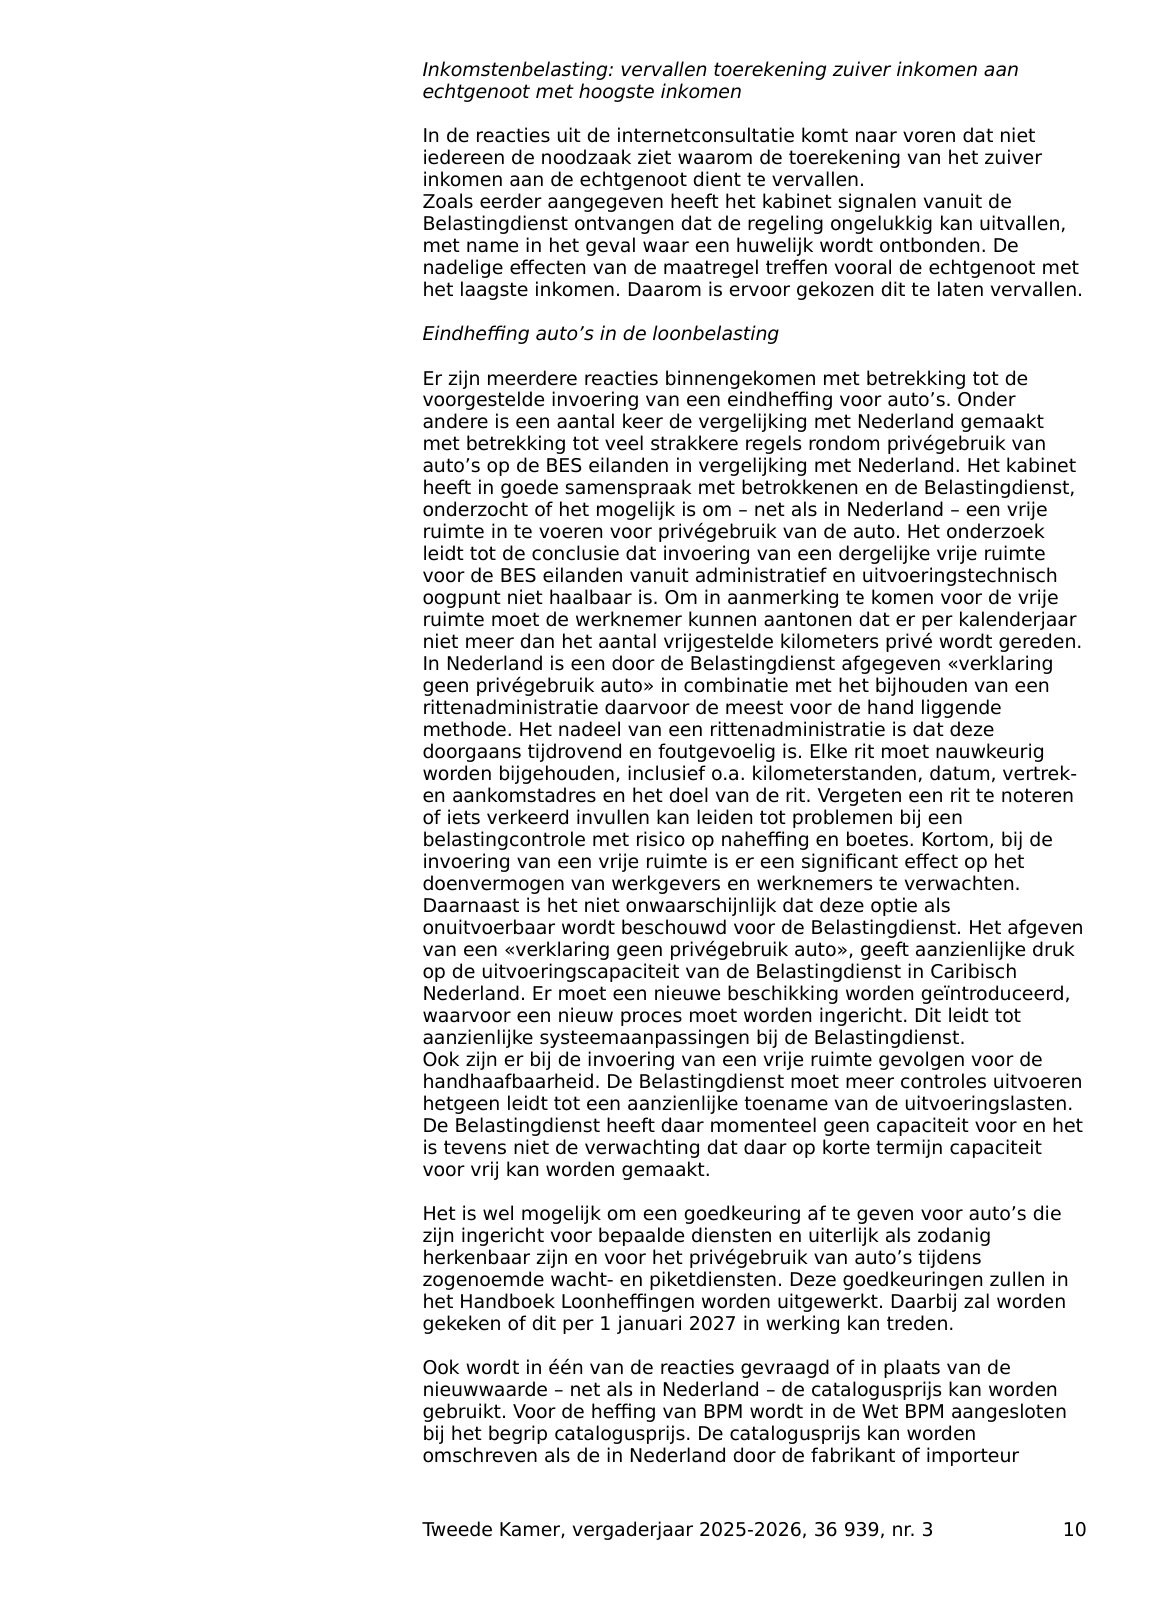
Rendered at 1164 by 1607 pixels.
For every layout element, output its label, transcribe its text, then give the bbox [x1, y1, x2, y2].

subtitle Inkomstenbelasting: vervallen toerekening zuiver inkomen aan echtgenoot met hoogste inkomen [422, 59, 1087, 103]
text In de reacties uit de internetconsultatie komt naar voren dat niet iedereen de noodzaak ziet waarom de toerekening van het zuiver inkomen aan de echtgenoot dient te vervallen. [422, 125, 1087, 191]
text Daarnaast is het niet onwaarschijnlijk dat deze optie als onuitvoerbaar wordt beschouwd voor de Belastingdienst. Het afgeven van een «verklaring geen privégebruik auto», geeft aanzienlijke druk op de uitvoeringscapaciteit van de Belastingdienst in Caribisch Nederland. Er moet een nieuwe beschikking worden geïntroduceerd, waarvoor een nieuw proces moet worden ingericht. Dit leidt tot aanzienlijke systeemaanpassingen bij de Belastingdienst. [422, 895, 1087, 1049]
subtitle Eindheffing auto’s in de loonbelasting [422, 323, 1087, 345]
text Het is wel mogelijk om een goedkeuring af te geven voor auto’s die zijn ingericht voor bepaalde diensten en uiterlijk als zodanig herkenbaar zijn en voor het privégebruik van auto’s tijdens zogenoemde wacht- en piketdiensten. Deze goedkeuringen zullen in het Handboek Loonheffingen worden uitgewerkt. Daarbij zal worden gekeken of dit per 1 januari 2027 in werking kan treden. [422, 1203, 1087, 1335]
text Er zijn meerdere reacties binnengekomen met betrekking tot de voorgestelde invoering van een eindheffing voor auto’s. Onder andere is een aantal keer de vergelijking met Nederland gemaakt met betrekking tot veel strakkere regels rondom privégebruik van auto’s op de BES eilanden in vergelijking met Nederland. Het kabinet heeft in goede samenspraak met betrokkenen en de Belastingdienst, onderzocht of het mogelijk is om – net als in Nederland – een vrije ruimte in te voeren voor privégebruik van de auto. Het onderzoek leidt tot de conclusie dat invoering van een dergelijke vrije ruimte voor de BES eilanden vanuit administratief en uitvoeringstechnisch oogpunt niet haalbaar is. Om in aanmerking te komen voor de vrije ruimte moet de werknemer kunnen aantonen dat er per kalenderjaar niet meer dan het aantal vrijgestelde kilometers privé wordt gereden. In Nederland is een door de Belastingdienst afgegeven «verklaring geen privégebruik auto» in combinatie met het bijhouden van een rittenadministratie daarvoor de meest voor de hand liggende methode. Het nadeel van een rittenadministratie is dat deze doorgaans tijdrovend en foutgevoelig is. Elke rit moet nauwkeurig worden bijgehouden, inclusief o.a. kilometerstanden, datum, vertrek- en aankomstadres en het doel van de rit. Vergeten een rit te noteren of iets verkeerd invullen kan leiden tot problemen bij een belastingcontrole met risico op naheffing en boetes. Kortom, bij de invoering van een vrije ruimte is er een significant effect op het doenvermogen van werkgevers en werknemers te verwachten. [422, 367, 1087, 895]
text Ook zijn er bij de invoering van een vrije ruimte gevolgen voor de handhaafbaarheid. De Belastingdienst moet meer controles uitvoeren hetgeen leidt tot een aanzienlijke toename van de uitvoeringslasten. De Belastingdienst heeft daar momenteel geen capaciteit voor en het is tevens niet de verwachting dat daar op korte termijn capaciteit voor vrij kan worden gemaakt. [422, 1049, 1087, 1181]
text Ook wordt in één van de reacties gevraagd of in plaats van de nieuwwaarde – net als in Nederland – de catalogusprijs kan worden gebruikt. Voor de heffing van BPM wordt in de Wet BPM aangesloten bij het begrip catalogusprijs. De catalogusprijs kan worden omschreven als de in Nederland door de fabrikant of importeur [422, 1357, 1087, 1467]
text Zoals eerder aangegeven heeft het kabinet signalen vanuit de Belastingdienst ontvangen dat de regeling ongelukkig kan uitvallen, met name in het geval waar een huwelijk wordt ontbonden. De nadelige effecten van de maatregel treffen vooral de echtgenoot met het laagste inkomen. Daarom is ervoor gekozen dit te laten vervallen. [422, 191, 1087, 301]
